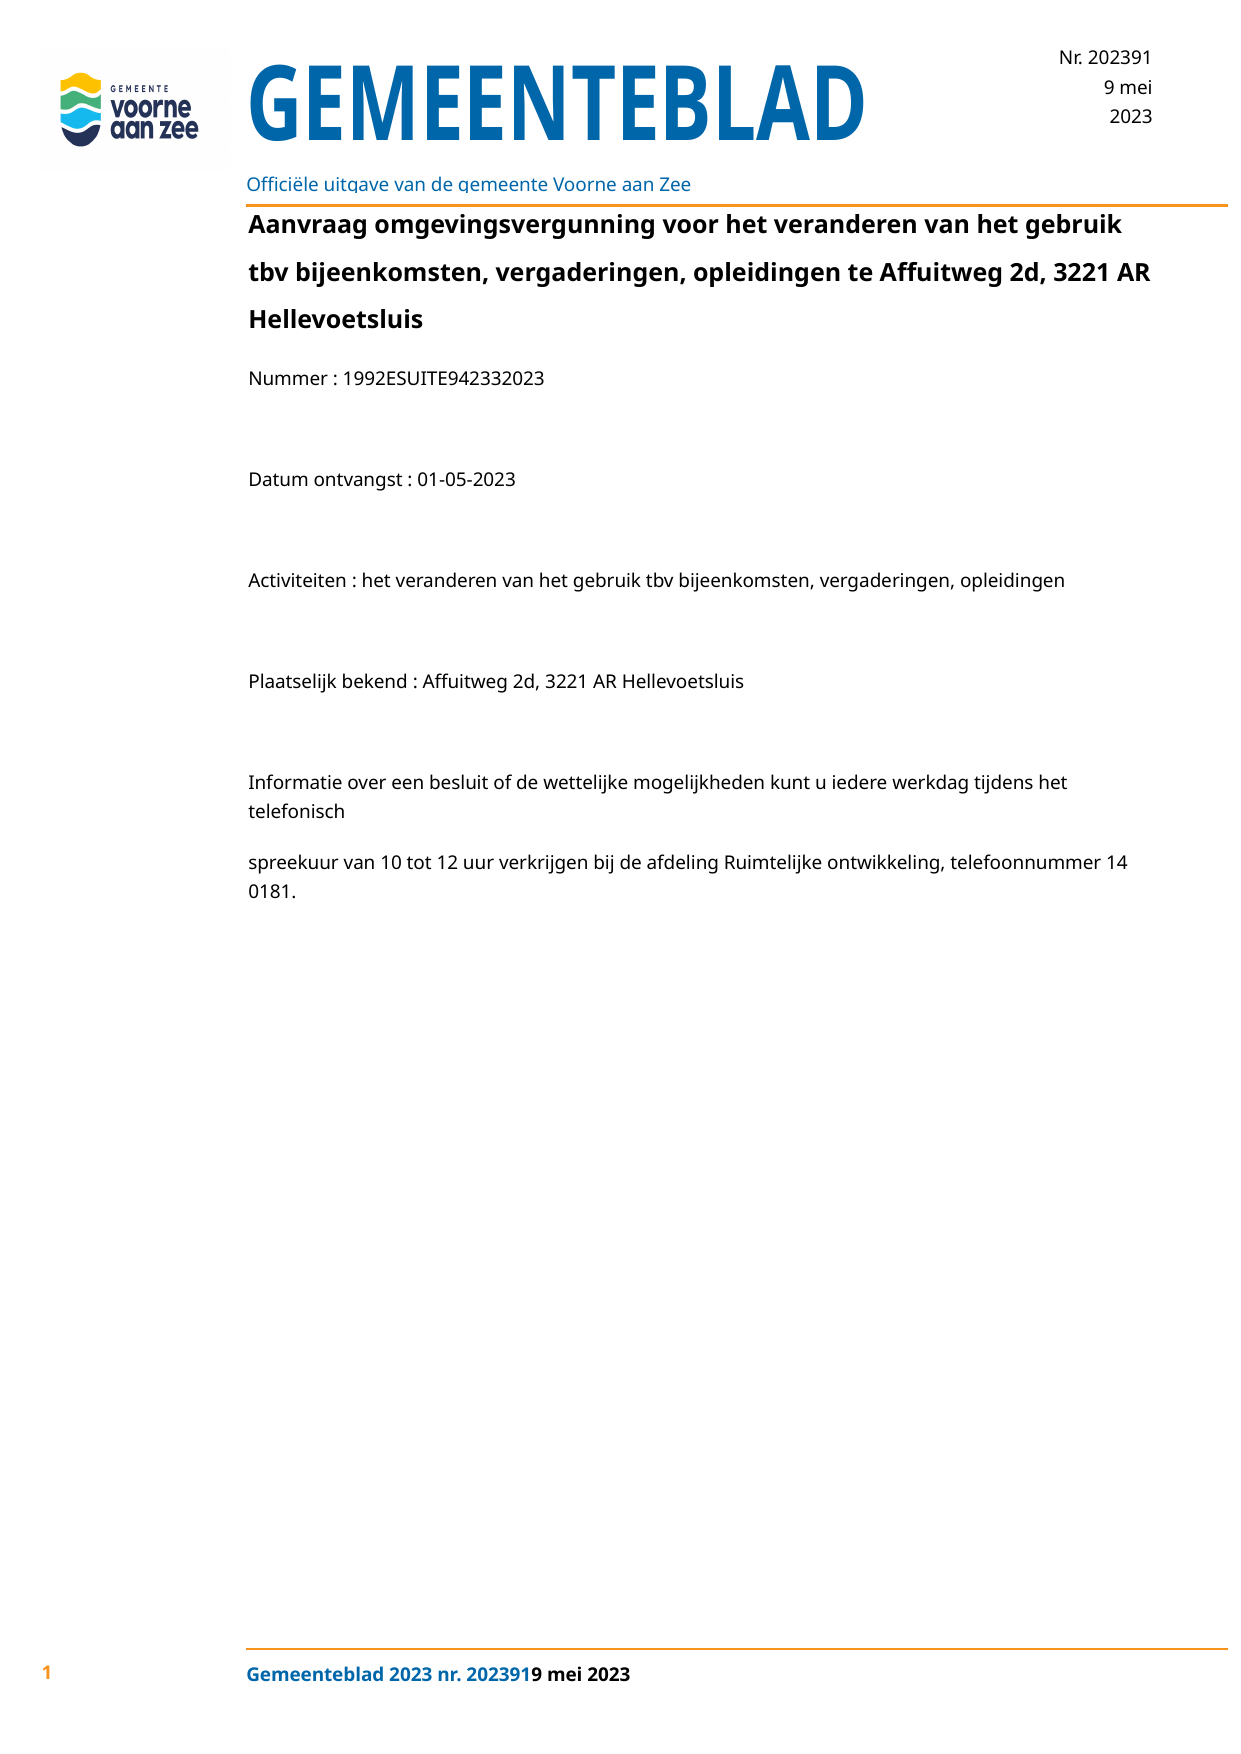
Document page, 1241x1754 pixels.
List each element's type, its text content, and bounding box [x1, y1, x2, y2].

text Nummer : 1992ESUITE942332023 [248, 366, 1152, 391]
text Aanvraag omgevingsvergunning voor het veranderen van het gebruik tbv bijeenkomsten, vergaderingen, opleidingen te Affuitweg 2d, 3221 AR Hellevoetsluis [248, 207, 1152, 336]
text Plaatselijk bekend : Affuitweg 2d, 3221 AR Hellevoetsluis [248, 668, 1152, 694]
text Activiteiten : het veranderen van het gebruik tbv bijeenkomsten, vergaderingen, opleidingen [248, 567, 1152, 593]
text Informatie over een besluit of de wettelijke mogelijkheden kunt u iedere werkdag tijdens het telefonisch [248, 769, 1152, 824]
picture [41, 47, 231, 172]
text spreekuur van 10 tot 12 uur verkrijgen bij de afdeling Ruimtelijke ontwikkeling, telefoonnummer 14 0181. [248, 849, 1152, 904]
text Datum ontvangst : 01-05-2023 [248, 466, 1152, 492]
